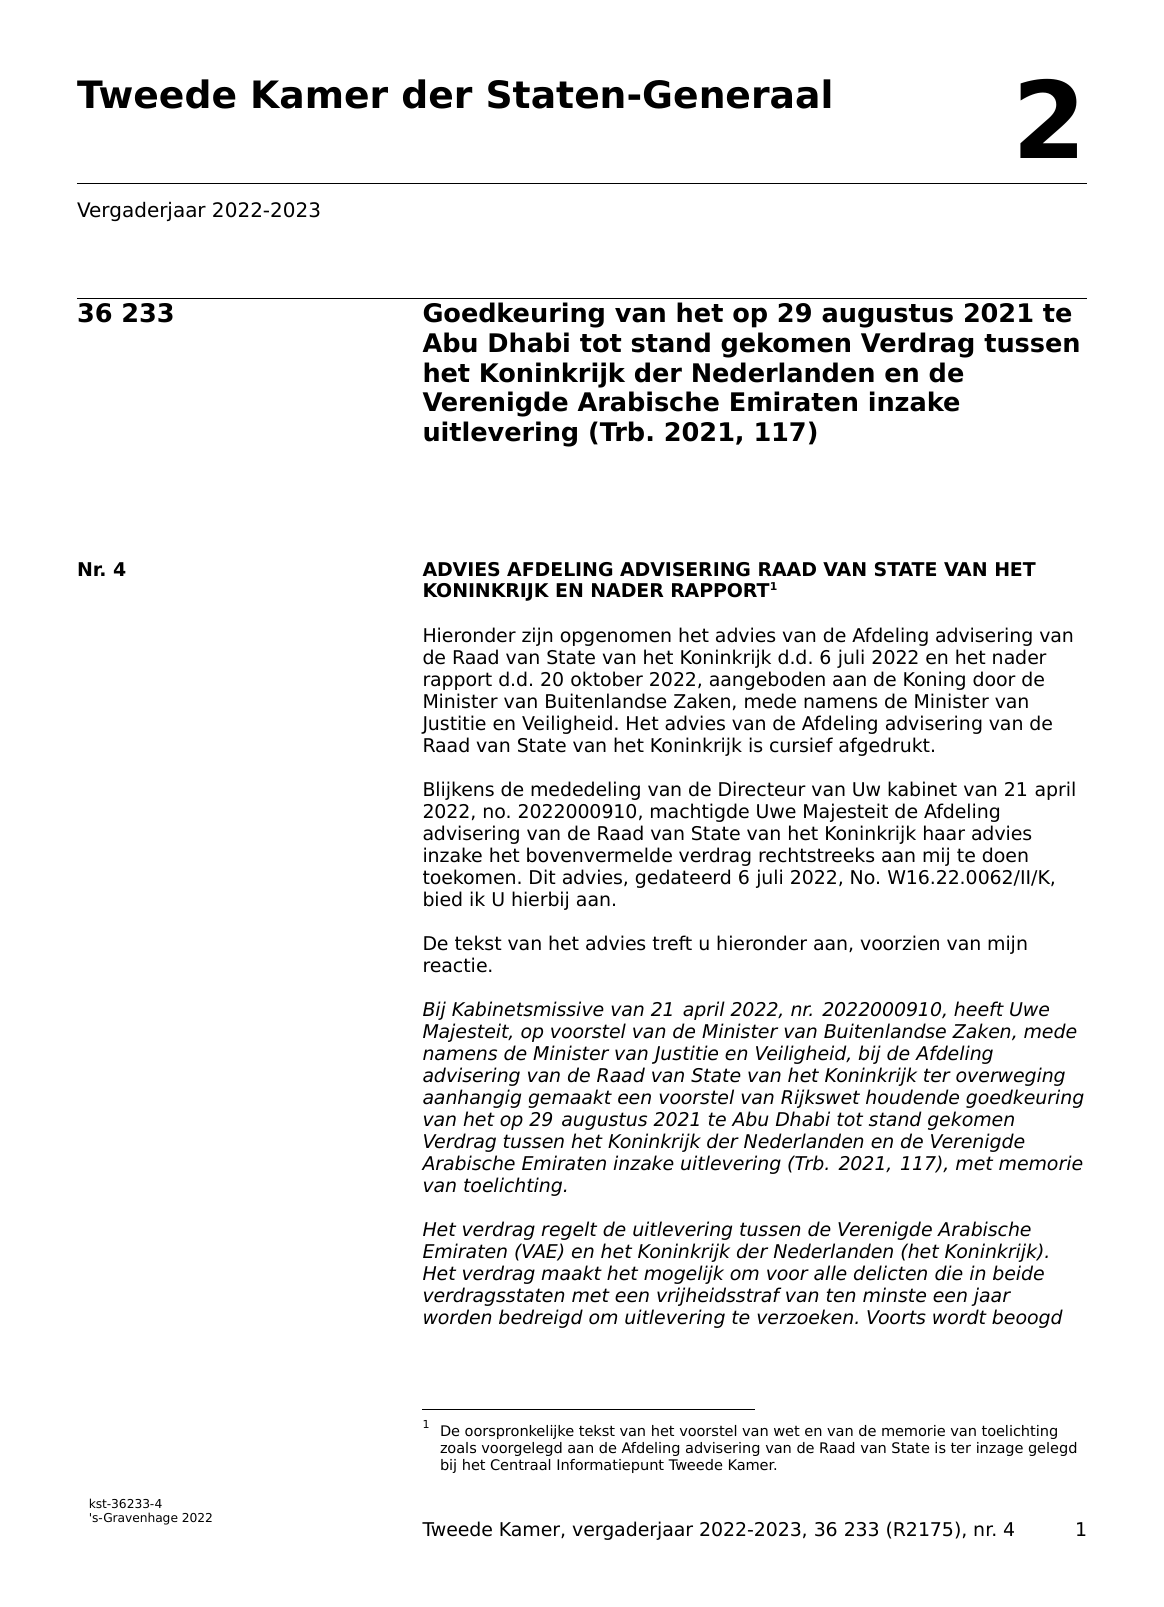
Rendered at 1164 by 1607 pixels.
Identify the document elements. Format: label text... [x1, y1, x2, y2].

subtitle 36 233 Goedkeuring van het op 29 augustus 2021 te Abu Dhabi tot stand gekomen Verdrag tussen het Koninkrijk der Nederlanden en de Verenigde Arabische Emiraten inzake uitlevering (Trb. 2021, 117) [77, 299, 1087, 447]
text De tekst van het advies treft u hieronder aan, voorzien van mijn reactie. [422, 933, 1087, 977]
text Hieronder zijn opgenomen het advies van de Afdeling advisering van de Raad van State van het Koninkrijk d.d. 6 juli 2022 en het nader rapport d.d. 20 oktober 2022, aangeboden aan de Koning door de Minister van Buitenlandse Zaken, mede namens de Minister van Justitie en Veiligheid. Het advies van de Afdeling advisering van de Raad van State van het Koninkrijk is cursief afgedrukt. [422, 624, 1087, 756]
text kst-36233-4 [88, 1497, 323, 1511]
text Bij Kabinetsmissive van 21 april 2022, nr. 2022000910, heeft Uwe Majesteit, op voorstel van de Minister van Buitenlandse Zaken, mede namens de Minister van Justitie en Veiligheid, bij de Afdeling advisering van de Raad van State van het Koninkrijk ter overweging aanhangig gemaakt een voorstel van Rijkswet houdende goedkeuring van het op 29 augustus 2021 te Abu Dhabi tot stand gekomen Verdrag tussen het Koninkrijk der Nederlanden en de Verenigde Arabische Emiraten inzake uitlevering (Trb. 2021, 117), met memorie van toelichting. [422, 999, 1087, 1197]
table_header Tweede Kamer der Staten-Generaal [77, 59, 886, 183]
text Het verdrag regelt de uitlevering tussen de Verenigde Arabische Emiraten (VAE) en het Koninkrijk der Nederlanden (het Koninkrijk). Het verdrag maakt het mogelijk om voor alle delicten die in beide verdragsstaten met een vrijheidsstraf van ten minste een jaar worden bedreigd om uitlevering te verzoeken. Voorts wordt beoogd [422, 1219, 1087, 1329]
text De oorspronkelijke tekst van het voorstel van wet en van de memorie van toelichting zoals voorgelegd aan de Afdeling advisering van de Raad van State is ter inzage gelegd bij het Centraal Informatiepunt Tweede Kamer. [422, 1418, 1087, 1474]
text 's-Gravenhage 2022 [88, 1511, 323, 1525]
text Blijkens de mededeling van de Directeur van Uw kabinet van 21 april 2022, no. 2022000910, machtigde Uwe Majesteit de Afdeling advisering van de Raad van State van het Koninkrijk haar advies inzake het bovenvermelde verdrag rechtstreeks aan mij te doen toekomen. Dit advies, gedateerd 6 juli 2022, No. W16.22.0062/II/K, bied ik U hierbij aan. [422, 779, 1087, 911]
table_cell Vergaderjaar 2022-2023 [77, 184, 1087, 298]
table_header 2 [886, 59, 1087, 183]
subtitle Nr. 4 ADVIES AFDELING ADVISERING RAAD VAN STATE VAN HET KONINKRIJK EN NADER RAPPORT [77, 558, 1087, 602]
